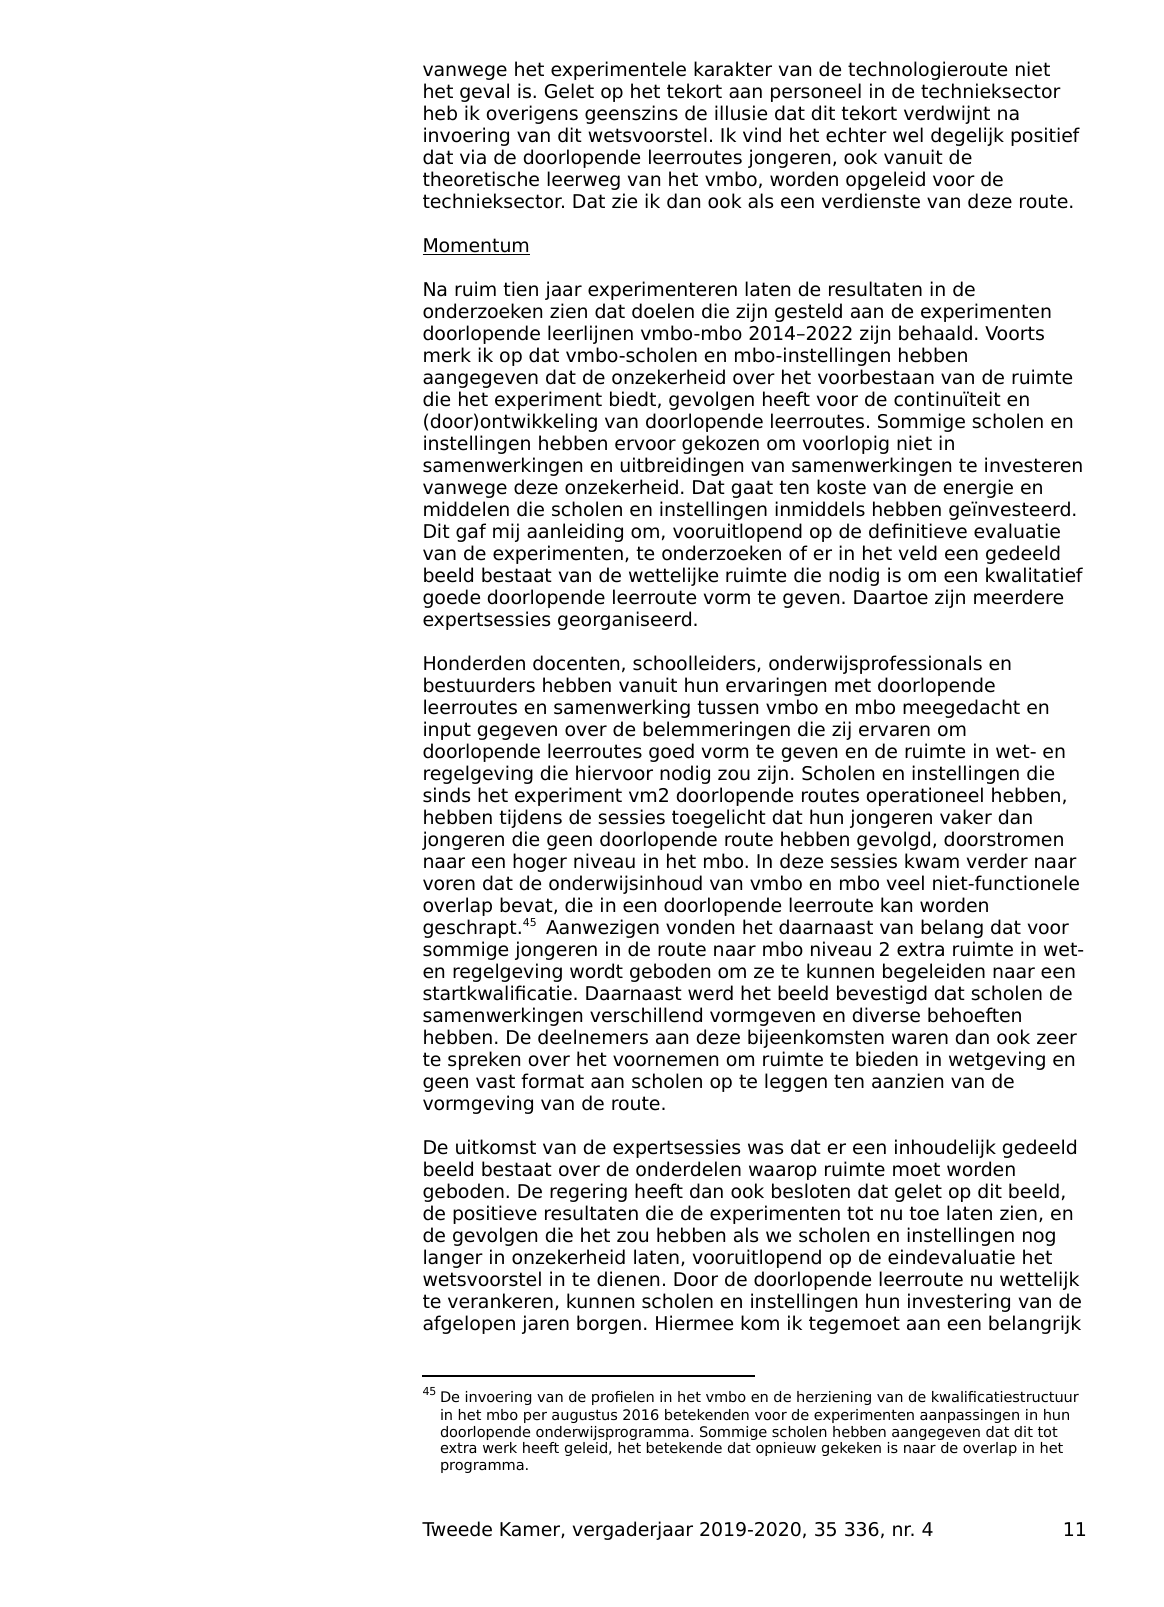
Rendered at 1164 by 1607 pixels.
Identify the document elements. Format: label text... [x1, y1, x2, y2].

text De uitkomst van de expertsessies was dat er een inhoudelijk gedeeld beeld bestaat over de onderdelen waarop ruimte moet worden geboden. De regering heeft dan ook besloten dat gelet op dit beeld, de positieve resultaten die de experimenten tot nu toe laten zien, en de gevolgen die het zou hebben als we scholen en instellingen nog langer in onzekerheid laten, vooruitlopend op de eindevaluatie het wetsvoorstel in te dienen. Door de doorlopende leerroute nu wettelijk te verankeren, kunnen scholen en instellingen hun investering van de afgelopen jaren borgen. Hiermee kom ik tegemoet aan een belangrijk [422, 1137, 1087, 1335]
subtitle Momentum [422, 235, 1087, 257]
text Na ruim tien jaar experimenteren laten de resultaten in de onderzoeken zien dat doelen die zijn gesteld aan de experimenten doorlopende leerlijnen vmbo-mbo 2014–2022 zijn behaald. Voorts merk ik op dat vmbo-scholen en mbo-instellingen hebben aangegeven dat de onzekerheid over het voorbestaan van de ruimte die het experiment biedt, gevolgen heeft voor de continuïteit en (door)ontwikkeling van doorlopende leerroutes. Sommige scholen en instellingen hebben ervoor gekozen om voorlopig niet in samenwerkingen en uitbreidingen van samenwerkingen te investeren vanwege deze onzekerheid. Dat gaat ten koste van de energie en middelen die scholen en instellingen inmiddels hebben geïnvesteerd. Dit gaf mij aanleiding om, vooruitlopend op de definitieve evaluatie van de experimenten, te onderzoeken of er in het veld een gedeeld beeld bestaat van de wettelijke ruimte die nodig is om een kwalitatief goede doorlopende leerroute vorm te geven. Daartoe zijn meerdere expertsessies georganiseerd. [422, 279, 1087, 631]
text Honderden docenten, schoolleiders, onderwijsprofessionals en bestuurders hebben vanuit hun ervaringen met doorlopende leerroutes en samenwerking tussen vmbo en mbo meegedacht en input gegeven over de belemmeringen die zij ervaren om doorlopende leerroutes goed vorm te geven en de ruimte in wet- en regelgeving die hiervoor nodig zou zijn. Scholen en instellingen die sinds het experiment vm2 doorlopende routes operationeel hebben, hebben tijdens de sessies toegelicht dat hun jongeren vaker dan jongeren die geen doorlopende route hebben gevolgd, doorstromen naar een hoger niveau in het mbo. In deze sessies kwam verder naar voren dat de onderwijsinhoud van vmbo en mbo veel niet-functionele overlap bevat, die in een doorlopende leerroute kan worden geschrapt. Aanwezigen vonden het daarnaast van belang dat voor sommige jongeren in de route naar mbo niveau 2 extra ruimte in wet- en regelgeving wordt geboden om ze te kunnen begeleiden naar een startkwalificatie. Daarnaast werd het beeld bevestigd dat scholen de samenwerkingen verschillend vormgeven en diverse behoeften hebben. De deelnemers aan deze bijeenkomsten waren dan ook zeer te spreken over het voornemen om ruimte te bieden in wetgeving en geen vast format aan scholen op te leggen ten aanzien van de vormgeving van de route. [422, 653, 1087, 1115]
text vanwege het experimentele karakter van de technologieroute niet het geval is. Gelet op het tekort aan personeel in de technieksector heb ik overigens geenszins de illusie dat dit tekort verdwijnt na invoering van dit wetsvoorstel. Ik vind het echter wel degelijk positief dat via de doorlopende leerroutes jongeren, ook vanuit de theoretische leerweg van het vmbo, worden opgeleid voor de technieksector. Dat zie ik dan ook als een verdienste van deze route. [422, 59, 1087, 213]
text De invoering van de profielen in het vmbo en de herziening van de kwalificatiestructuur in het mbo per augustus 2016 betekenden voor de experimenten aanpassingen in hun doorlopende onderwijsprogramma. Sommige scholen hebben aangegeven dat dit tot extra werk heeft geleid, het betekende dat opnieuw gekeken is naar de overlap in het programma. [422, 1385, 1087, 1474]
